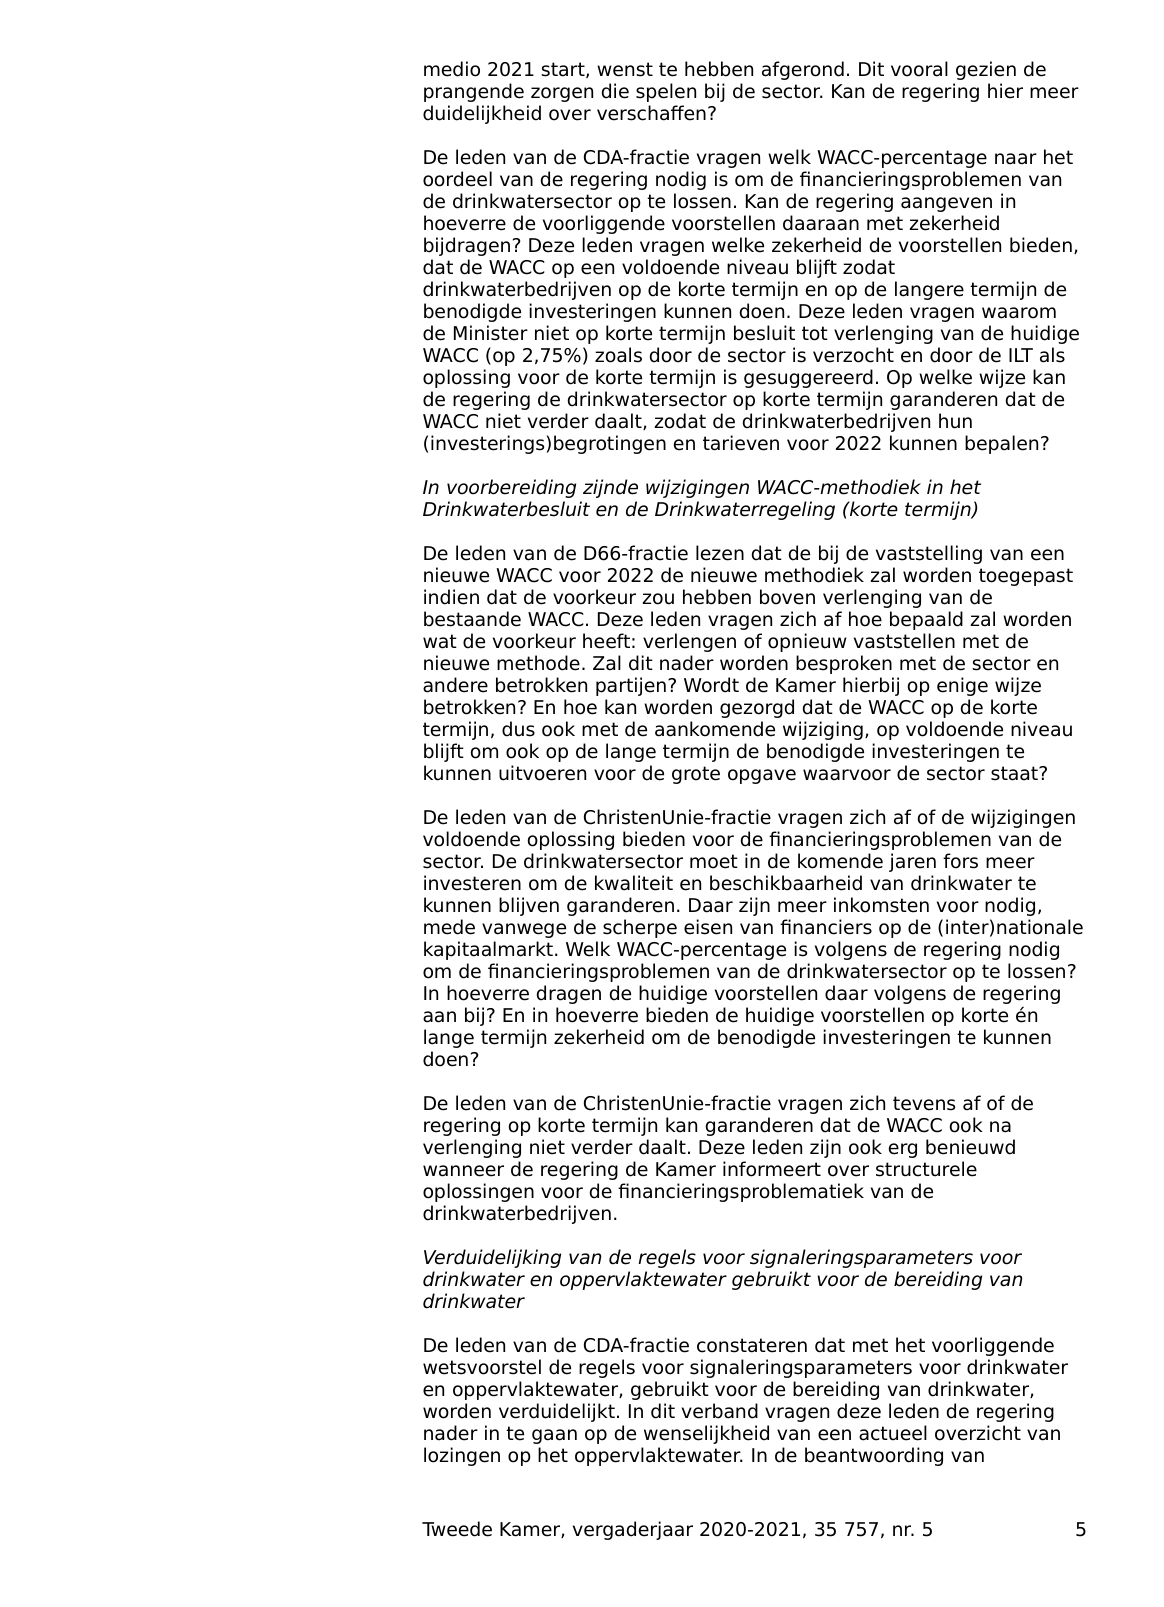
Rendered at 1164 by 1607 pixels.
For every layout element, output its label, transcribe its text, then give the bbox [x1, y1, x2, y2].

text medio 2021 start, wenst te hebben afgerond. Dit vooral gezien de prangende zorgen die spelen bij de sector. Kan de regering hier meer duidelijkheid over verschaffen? [422, 59, 1087, 125]
text De leden van de D66-fractie lezen dat de bij de vaststelling van een nieuwe WACC voor 2022 de nieuwe methodiek zal worden toegepast indien dat de voorkeur zou hebben boven verlenging van de bestaande WACC. Deze leden vragen zich af hoe bepaald zal worden wat de voorkeur heeft: verlengen of opnieuw vaststellen met de nieuwe methode. Zal dit nader worden besproken met de sector en andere betrokken partijen? Wordt de Kamer hierbij op enige wijze betrokken? En hoe kan worden gezorgd dat de WACC op de korte termijn, dus ook met de aankomende wijziging, op voldoende niveau blijft om ook op de lange termijn de benodigde investeringen te kunnen uitvoeren voor de grote opgave waarvoor de sector staat? [422, 543, 1087, 785]
text De leden van de CDA-fractie vragen welk WACC-percentage naar het oordeel van de regering nodig is om de financieringsproblemen van de drinkwatersector op te lossen. Kan de regering aangeven in hoeverre de voorliggende voorstellen daaraan met zekerheid bijdragen? Deze leden vragen welke zekerheid de voorstellen bieden, dat de WACC op een voldoende niveau blijft zodat drinkwaterbedrijven op de korte termijn en op de langere termijn de benodigde investeringen kunnen doen. Deze leden vragen waarom de Minister niet op korte termijn besluit tot verlenging van de huidige WACC (op 2,75%) zoals door de sector is verzocht en door de ILT als oplossing voor de korte termijn is gesuggereerd. Op welke wijze kan de regering de drinkwatersector op korte termijn garanderen dat de WACC niet verder daalt, zodat de drinkwaterbedrijven hun (investerings)begrotingen en tarieven voor 2022 kunnen bepalen? [422, 147, 1087, 455]
subtitle Verduidelijking van de regels voor signaleringsparameters voor drinkwater en oppervlaktewater gebruikt voor de bereiding van drinkwater [422, 1247, 1087, 1313]
subtitle In voorbereiding zijnde wijzigingen WACC-methodiek in het Drinkwaterbesluit en de Drinkwaterregeling (korte termijn) [422, 477, 1087, 521]
text De leden van de ChristenUnie-fractie vragen zich af of de wijzigingen voldoende oplossing bieden voor de financieringsproblemen van de sector. De drinkwatersector moet in de komende jaren fors meer investeren om de kwaliteit en beschikbaarheid van drinkwater te kunnen blijven garanderen. Daar zijn meer inkomsten voor nodig, mede vanwege de scherpe eisen van financiers op de (inter)nationale kapitaalmarkt. Welk WACC-percentage is volgens de regering nodig om de financieringsproblemen van de drinkwatersector op te lossen? In hoeverre dragen de huidige voorstellen daar volgens de regering aan bij? En in hoeverre bieden de huidige voorstellen op korte én lange termijn zekerheid om de benodigde investeringen te kunnen doen? [422, 807, 1087, 1071]
text De leden van de CDA-fractie constateren dat met het voorliggende wetsvoorstel de regels voor signaleringsparameters voor drinkwater en oppervlaktewater, gebruikt voor de bereiding van drinkwater, worden verduidelijkt. In dit verband vragen deze leden de regering nader in te gaan op de wenselijkheid van een actueel overzicht van lozingen op het oppervlaktewater. In de beantwoording van [422, 1335, 1087, 1467]
text De leden van de ChristenUnie-fractie vragen zich tevens af of de regering op korte termijn kan garanderen dat de WACC ook na verlenging niet verder daalt. Deze leden zijn ook erg benieuwd wanneer de regering de Kamer informeert over structurele oplossingen voor de financieringsproblematiek van de drinkwaterbedrijven. [422, 1093, 1087, 1225]
